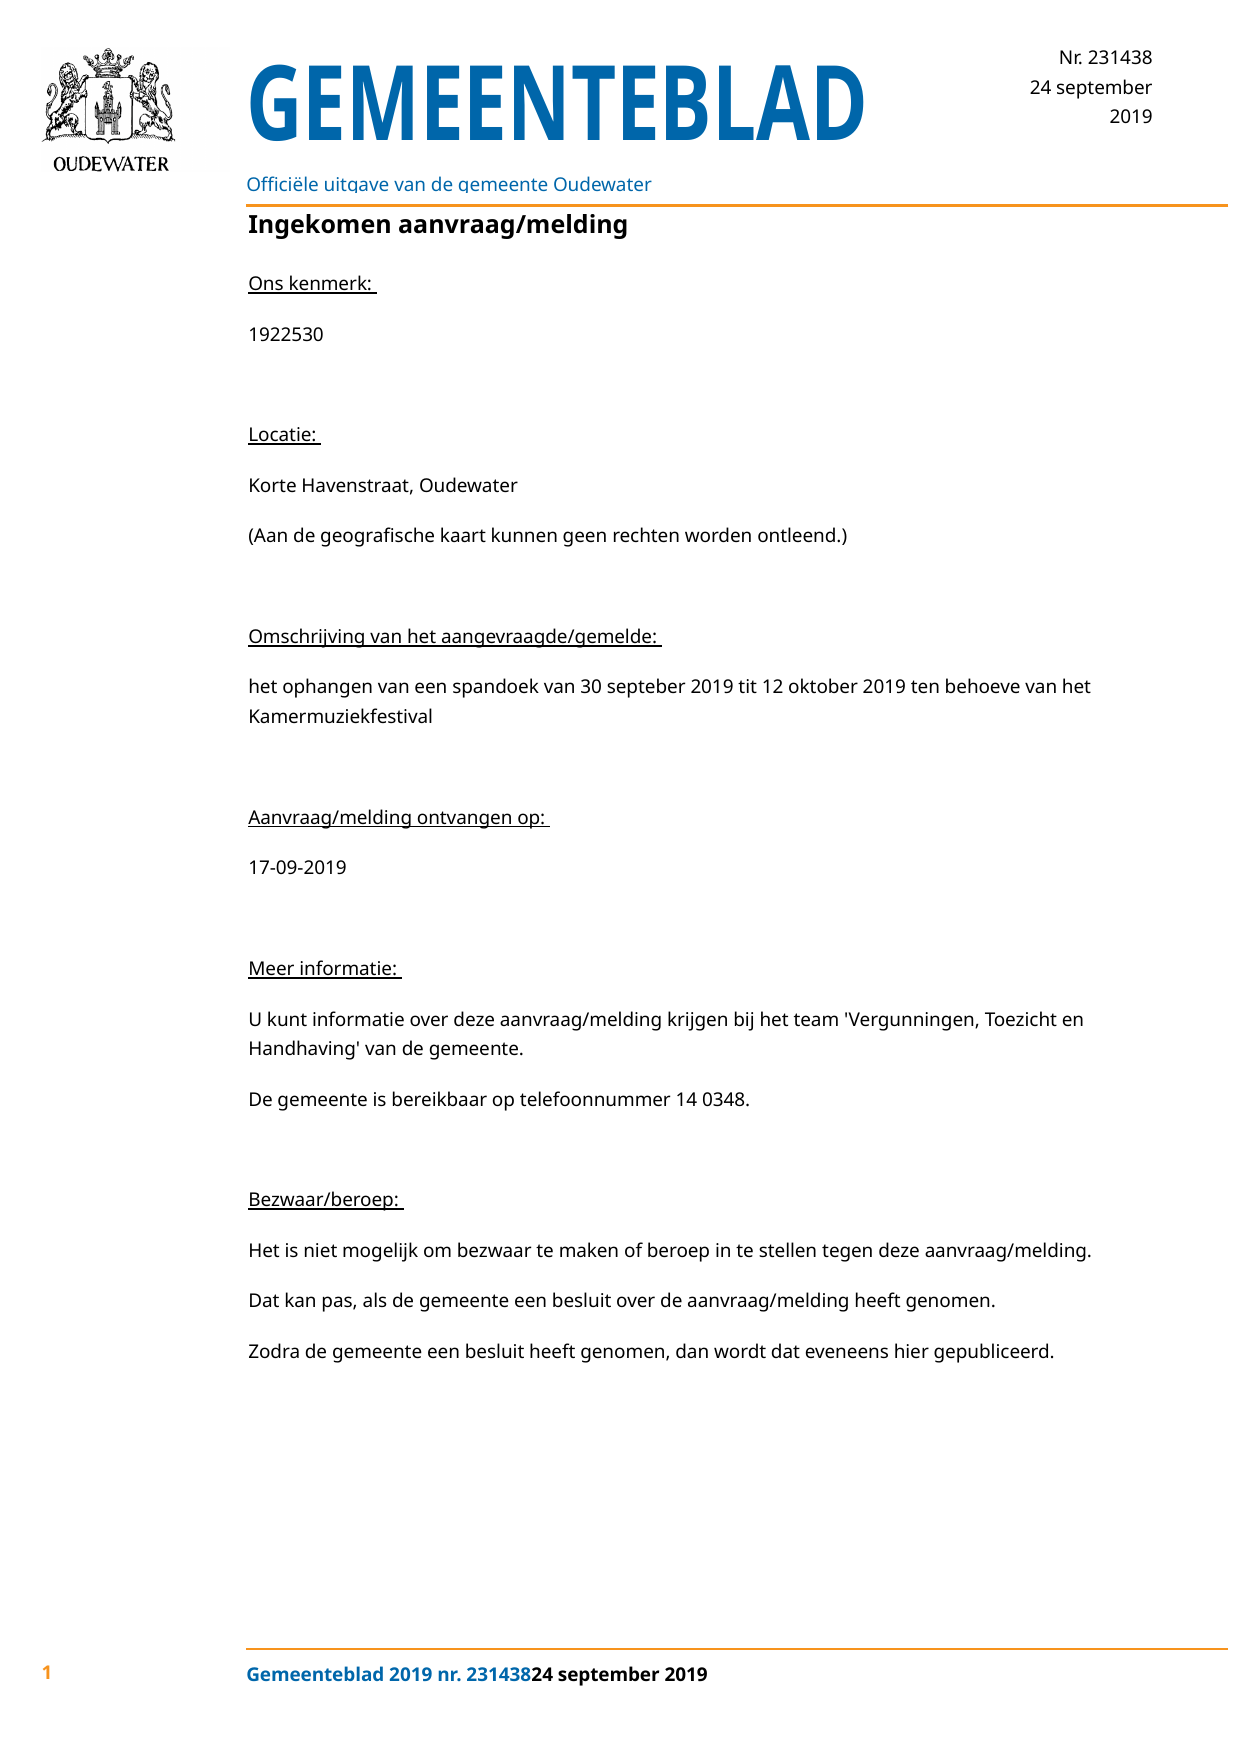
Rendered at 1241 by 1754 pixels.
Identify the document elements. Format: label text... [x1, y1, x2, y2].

text Dat kan pas, als de gemeente een besluit over de aanvraag/melding heeft genomen. [248, 1287, 1152, 1313]
text Aanvraag/melding ontvangen op: [248, 804, 1152, 830]
text 17-09-2019 [248, 854, 1152, 880]
picture [41, 47, 231, 172]
text Meer informatie: [248, 955, 1152, 981]
text Bezwaar/beroep: [248, 1187, 1152, 1212]
text U kunt informatie over deze aanvraag/melding krijgen bij het team 'Vergunningen, Toezicht en Handhaving' van de gemeente. [248, 1006, 1152, 1061]
text Het is niet mogelijk om bezwaar te maken of beroep in te stellen tegen deze aanvraag/melding. [248, 1237, 1152, 1263]
text (Aan de geografische kaart kunnen geen rechten worden ontleend.) [248, 522, 1152, 548]
text Ons kenmerk: [248, 270, 1152, 296]
text 1922530 [248, 321, 1152, 346]
text het ophangen van een spandoek van 30 septeber 2019 tit 12 oktober 2019 ten behoeve van het Kamermuziekfestival [248, 674, 1152, 729]
text De gemeente is bereikbaar op telefoonnummer 14 0348. [248, 1086, 1152, 1111]
text Ingekomen aanvraag/melding [248, 207, 1152, 241]
text Korte Havenstraat, Oudewater [248, 472, 1152, 498]
text Locatie: [248, 422, 1152, 447]
text Zodra de gemeente een besluit heeft genomen, dan wordt dat eveneens hier gepubliceerd. [248, 1338, 1152, 1363]
text Omschrijving van het aangevraagde/gemelde: [248, 623, 1152, 649]
